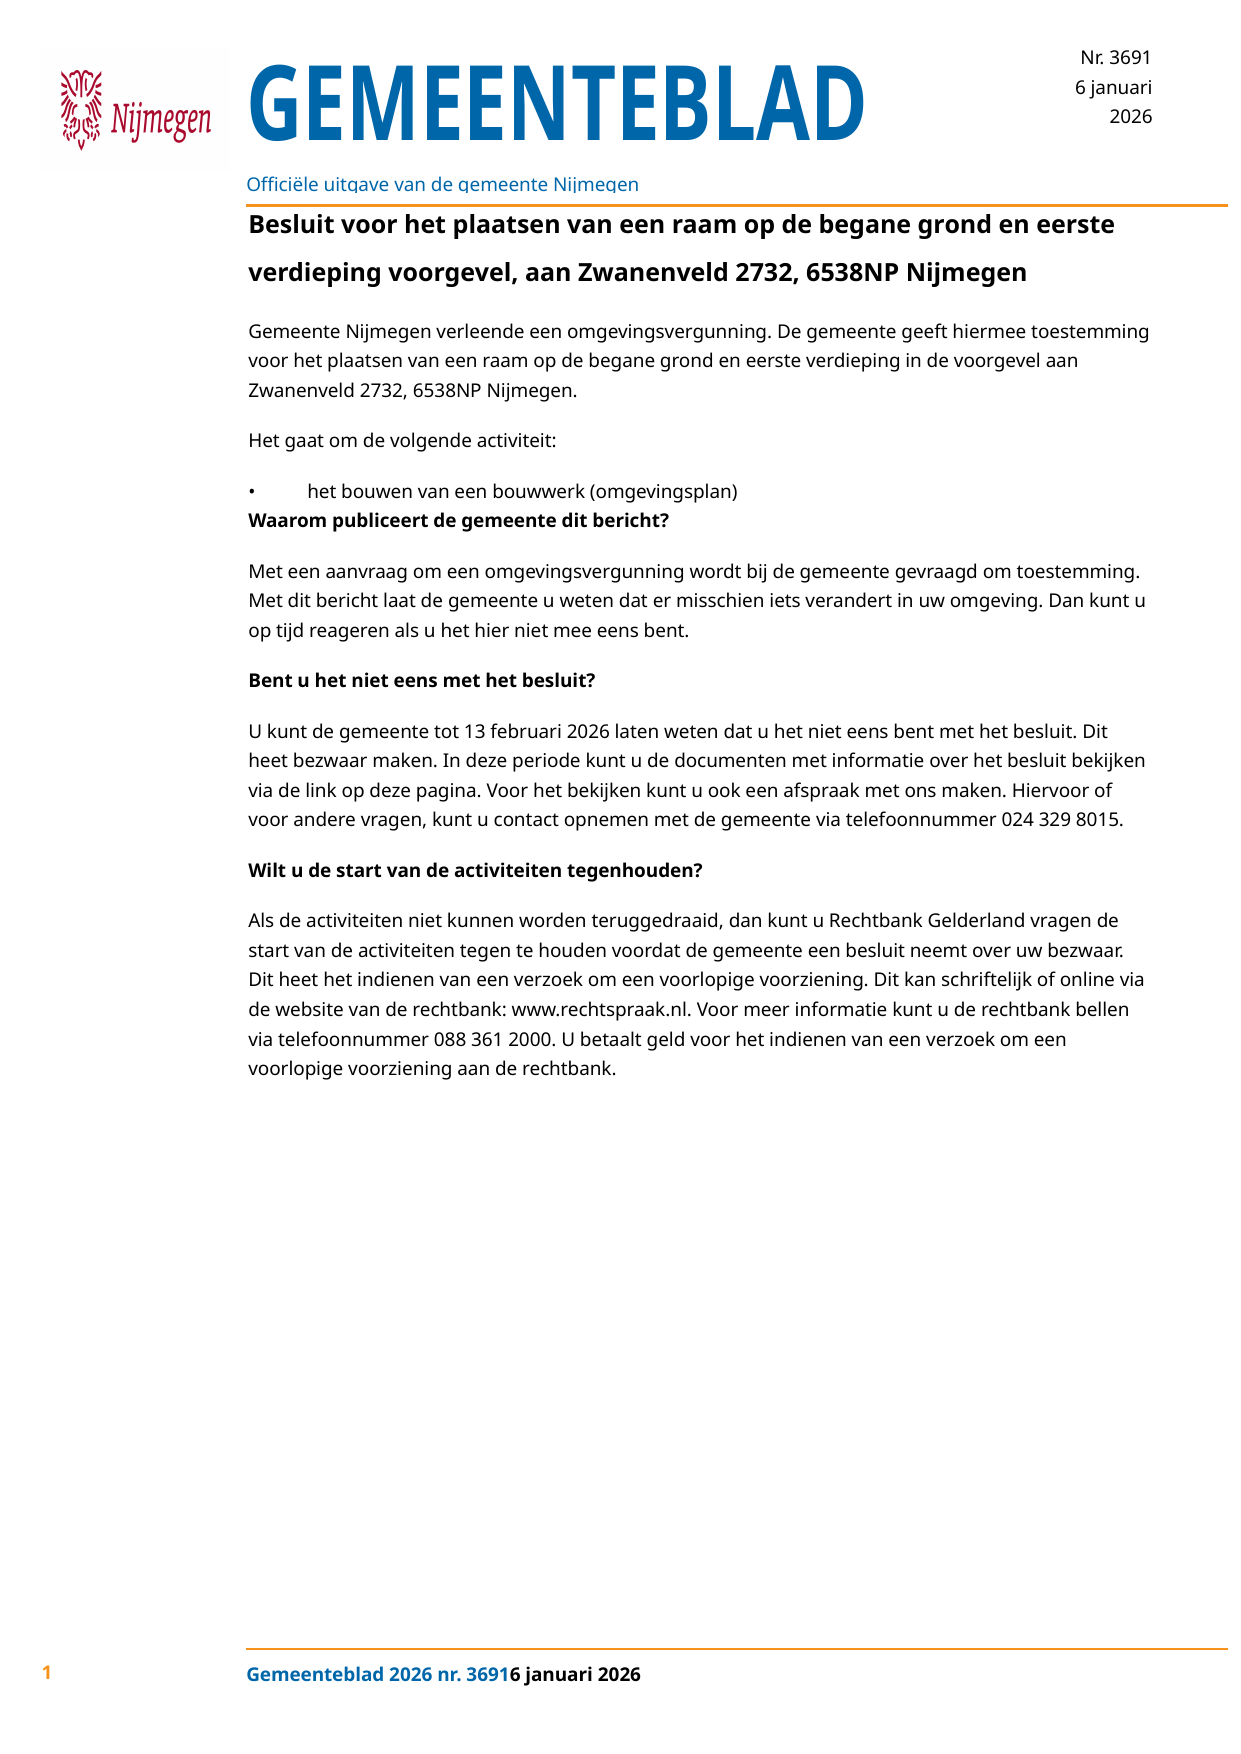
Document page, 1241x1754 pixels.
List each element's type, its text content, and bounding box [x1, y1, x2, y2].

text Met een aanvraag om een omgevingsvergunning wordt bij de gemeente gevraagd om toestemming. Met dit bericht laat de gemeente u weten dat er misschien iets verandert in uw omgeving. Dan kunt u op tijd reageren als u het hier niet mee eens bent. [248, 558, 1152, 643]
text Het gaat om de volgende activiteit: [248, 427, 1152, 453]
list het bouwen van een bouwwerk (omgevingsplan) [248, 478, 1152, 504]
text Waarom publiceert de gemeente dit bericht? [248, 507, 1152, 533]
picture [41, 47, 231, 172]
text Als de activiteiten niet kunnen worden teruggedraaid, dan kunt u Rechtbank Gelderland vragen de start van de activiteiten tegen te houden voordat de gemeente een besluit neemt over uw bezwaar. Dit heet het indienen van een verzoek om een voorlopige voorziening. Dit kan schriftelijk of online via de website van de rechtbank: www.rechtspraak.nl. Voor meer informatie kunt u de rechtbank bellen via telefoonnummer 088 361 2000. U betaalt geld voor het indienen van een verzoek om een voorlopige voorziening aan de rechtbank. [248, 907, 1152, 1081]
text U kunt de gemeente tot 13 februari 2026 laten weten dat u het niet eens bent met het besluit. Dit heet bezwaar maken. In deze periode kunt u de documenten met informatie over het besluit bekijken via de link op deze pagina. Voor het bekijken kunt u ook een afspraak met ons maken. Hiervoor of voor andere vragen, kunt u contact opnemen met de gemeente via telefoonnummer 024 329 8015. [248, 718, 1152, 832]
text Bent u het niet eens met het besluit? [248, 667, 1152, 693]
text Gemeente Nijmegen verleende een omgevingsvergunning. De gemeente geeft hiermee toestemming voor het plaatsen van een raam op de begane grond en eerste verdieping in de voorgevel aan Zwanenveld 2732, 6538NP Nijmegen. [248, 318, 1152, 403]
text Wilt u de start van de activiteiten tegenhouden? [248, 857, 1152, 883]
text Besluit voor het plaatsen van een raam op de begane grond en eerste verdieping voorgevel, aan Zwanenveld 2732, 6538NP Nijmegen [248, 207, 1152, 288]
